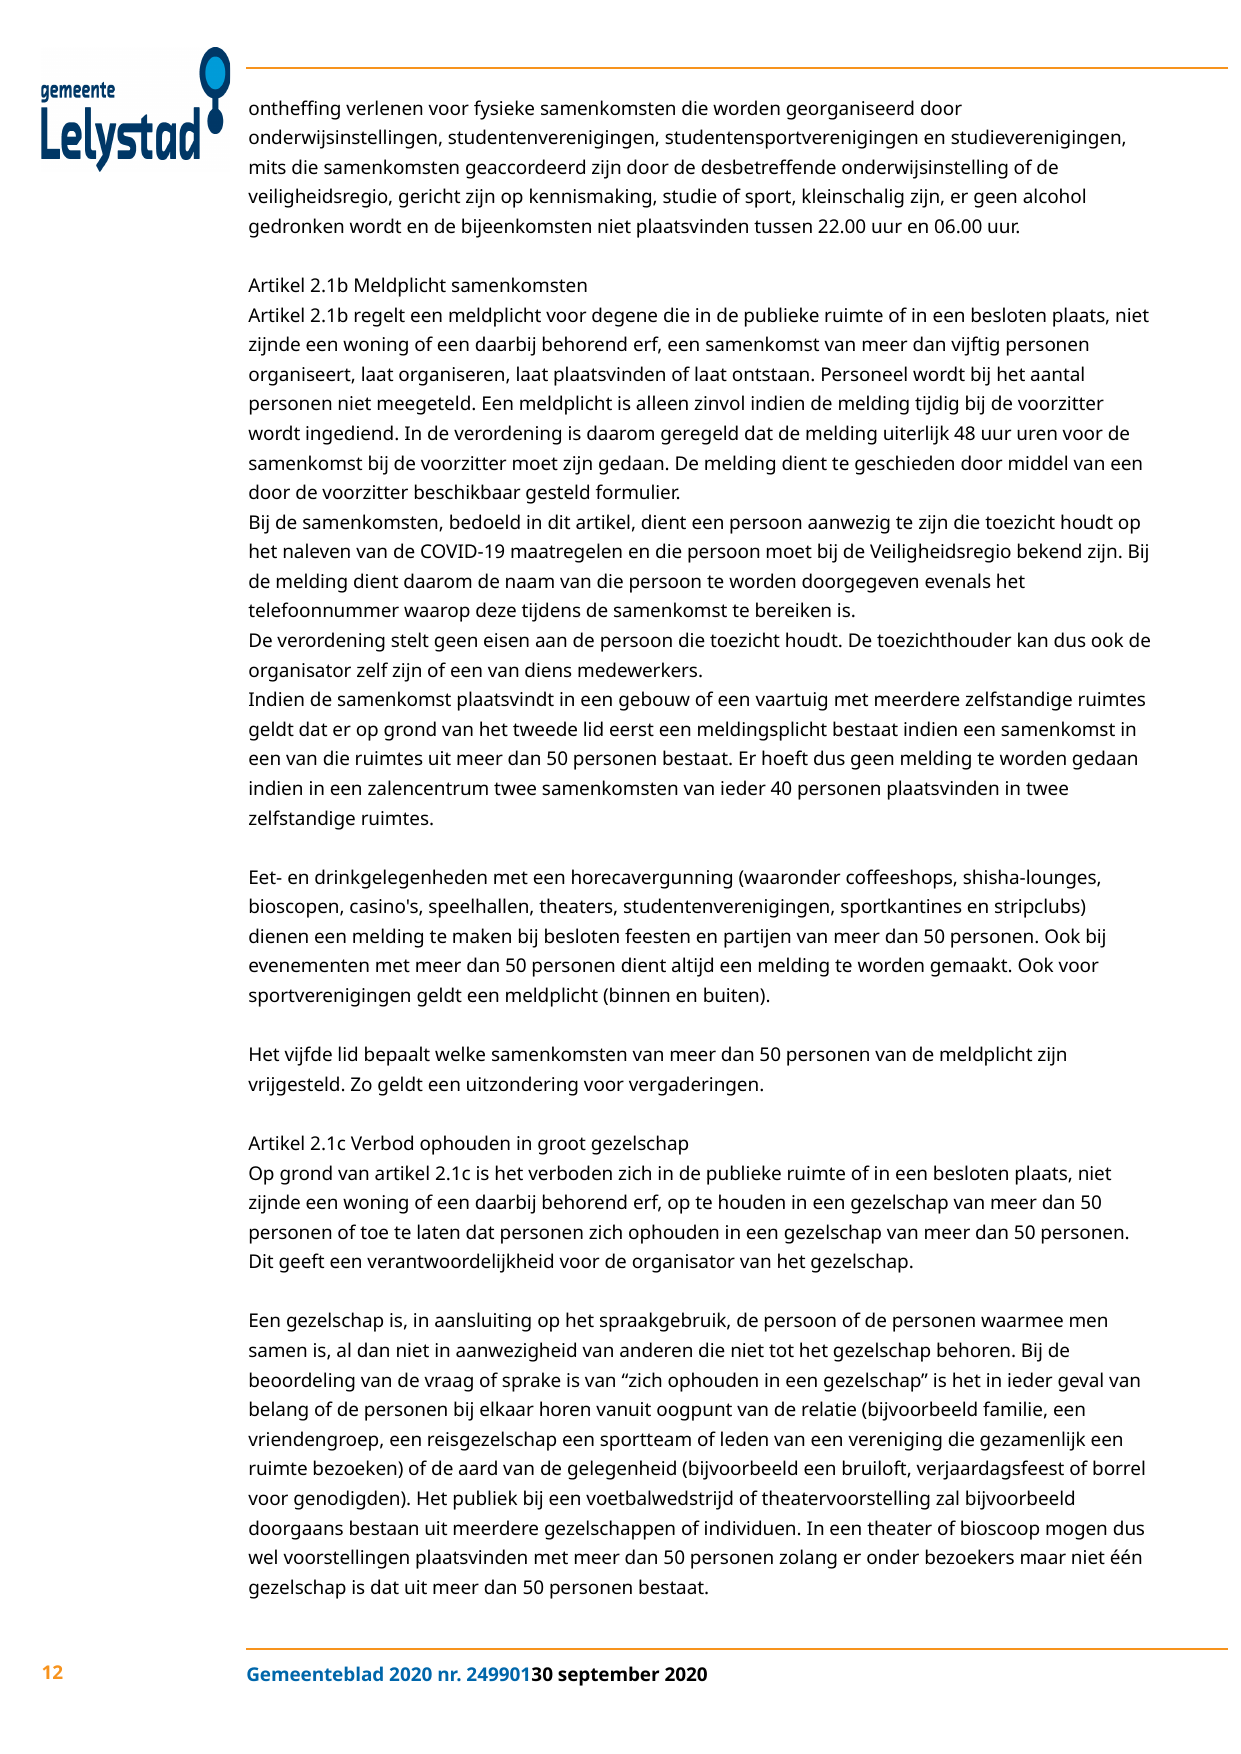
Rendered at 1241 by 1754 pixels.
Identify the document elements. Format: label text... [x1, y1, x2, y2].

text ontheffing verlenen voor fysieke samenkomsten die worden georganiseerd door onderwijsinstellingen, studentenverenigingen, studentensportverenigingen en studieverenigingen, mits die samenkomsten geaccordeerd zijn door de desbetreffende onderwijsinstelling of de veiligheidsregio, gericht zijn op kennismaking, studie of sport, kleinschalig zijn, er geen alcohol gedronken wordt en de bijeenkomsten niet plaatsvinden tussen 22.00 uur en 06.00 uur. [248, 95, 1152, 239]
text Een gezelschap is, in aansluiting op het spraakgebruik, de persoon of de personen waarmee men samen is, al dan niet in aanwezigheid van anderen die niet tot het gezelschap behoren. Bij de beoordeling van de vraag of sprake is van “zich ophouden in een gezelschap” is het in ieder geval van belang of de personen bij elkaar horen vanuit oogpunt van de relatie (bijvoorbeeld familie, een vriendengroep, een reisgezelschap een sportteam of leden van een vereniging die gezamenlijk een ruimte bezoeken) of de aard van de gelegenheid (bijvoorbeeld een bruiloft, verjaardagsfeest of borrel voor genodigden). Het publiek bij een voetbalwedstrijd of theatervoorstelling zal bijvoorbeeld doorgaans bestaan uit meerdere gezelschappen of individuen. In een theater of bioscoop mogen dus wel voorstellingen plaatsvinden met meer dan 50 personen zolang er onder bezoekers maar niet één gezelschap is dat uit meer dan 50 personen bestaat. [248, 1308, 1152, 1600]
text Bij de samenkomsten, bedoeld in dit artikel, dient een persoon aanwezig te zijn die toezicht houdt op het naleven van de COVID-19 maatregelen en die persoon moet bij de Veiligheidsregio bekend zijn. Bij de melding dient daarom de naam van die persoon te worden doorgegeven evenals het telefoonnummer waarop deze tijdens de samenkomst te bereiken is. [248, 509, 1152, 623]
picture [41, 47, 231, 172]
text Artikel 2.1c Verbod ophouden in groot gezelschap [248, 1130, 1152, 1156]
text De verordening stelt geen eisen aan de persoon die toezicht houdt. De toezichthouder kan dus ook de organisator zelf zijn of een van diens medewerkers. [248, 627, 1152, 683]
text Op grond van artikel 2.1c is het verboden zich in de publieke ruimte of in een besloten plaats, niet zijnde een woning of een daarbij behorend erf, op te houden in een gezelschap van meer dan 50 personen of toe te laten dat personen zich ophouden in een gezelschap van meer dan 50 personen. Dit geeft een verantwoordelijkheid voor de organisator van het gezelschap. [248, 1160, 1152, 1274]
text Eet- en drinkgelegenheden met een horecavergunning (waaronder coffeeshops, shisha-lounges, bioscopen, casino's, speelhallen, theaters, studentenverenigingen, sportkantines en stripclubs) dienen een melding te maken bij besloten feesten en partijen van meer dan 50 personen. Ook bij evenementen met meer dan 50 personen dient altijd een melding te worden gemaakt. Ook voor sportverenigingen geldt een meldplicht (binnen en buiten). [248, 864, 1152, 1008]
text Indien de samenkomst plaatsvindt in een gebouw of een vaartuig met meerdere zelfstandige ruimtes geldt dat er op grond van het tweede lid eerst een meldingsplicht bestaat indien een samenkomst in een van die ruimtes uit meer dan 50 personen bestaat. Er hoeft dus geen melding te worden gedaan indien in een zalencentrum twee samenkomsten van ieder 40 personen plaatsvinden in twee zelfstandige ruimtes. [248, 686, 1152, 831]
text Het vijfde lid bepaalt welke samenkomsten van meer dan 50 personen van de meldplicht zijn vrijgesteld. Zo geldt een uitzondering voor vergaderingen. [248, 1041, 1152, 1097]
text Artikel 2.1b regelt een meldplicht voor degene die in de publieke ruimte of in een besloten plaats, niet zijnde een woning of een daarbij behorend erf, een samenkomst van meer dan vijftig personen organiseert, laat organiseren, laat plaatsvinden of laat ontstaan. Personeel wordt bij het aantal personen niet meegeteld. Een meldplicht is alleen zinvol indien de melding tijdig bij de voorzitter wordt ingediend. In de verordening is daarom geregeld dat de melding uiterlijk 48 uur uren voor de samenkomst bij de voorzitter moet zijn gedaan. De melding dient te geschieden door middel van een door de voorzitter beschikbaar gesteld formulier. [248, 302, 1152, 505]
text Artikel 2.1b Meldplicht samenkomsten [248, 272, 1152, 298]
